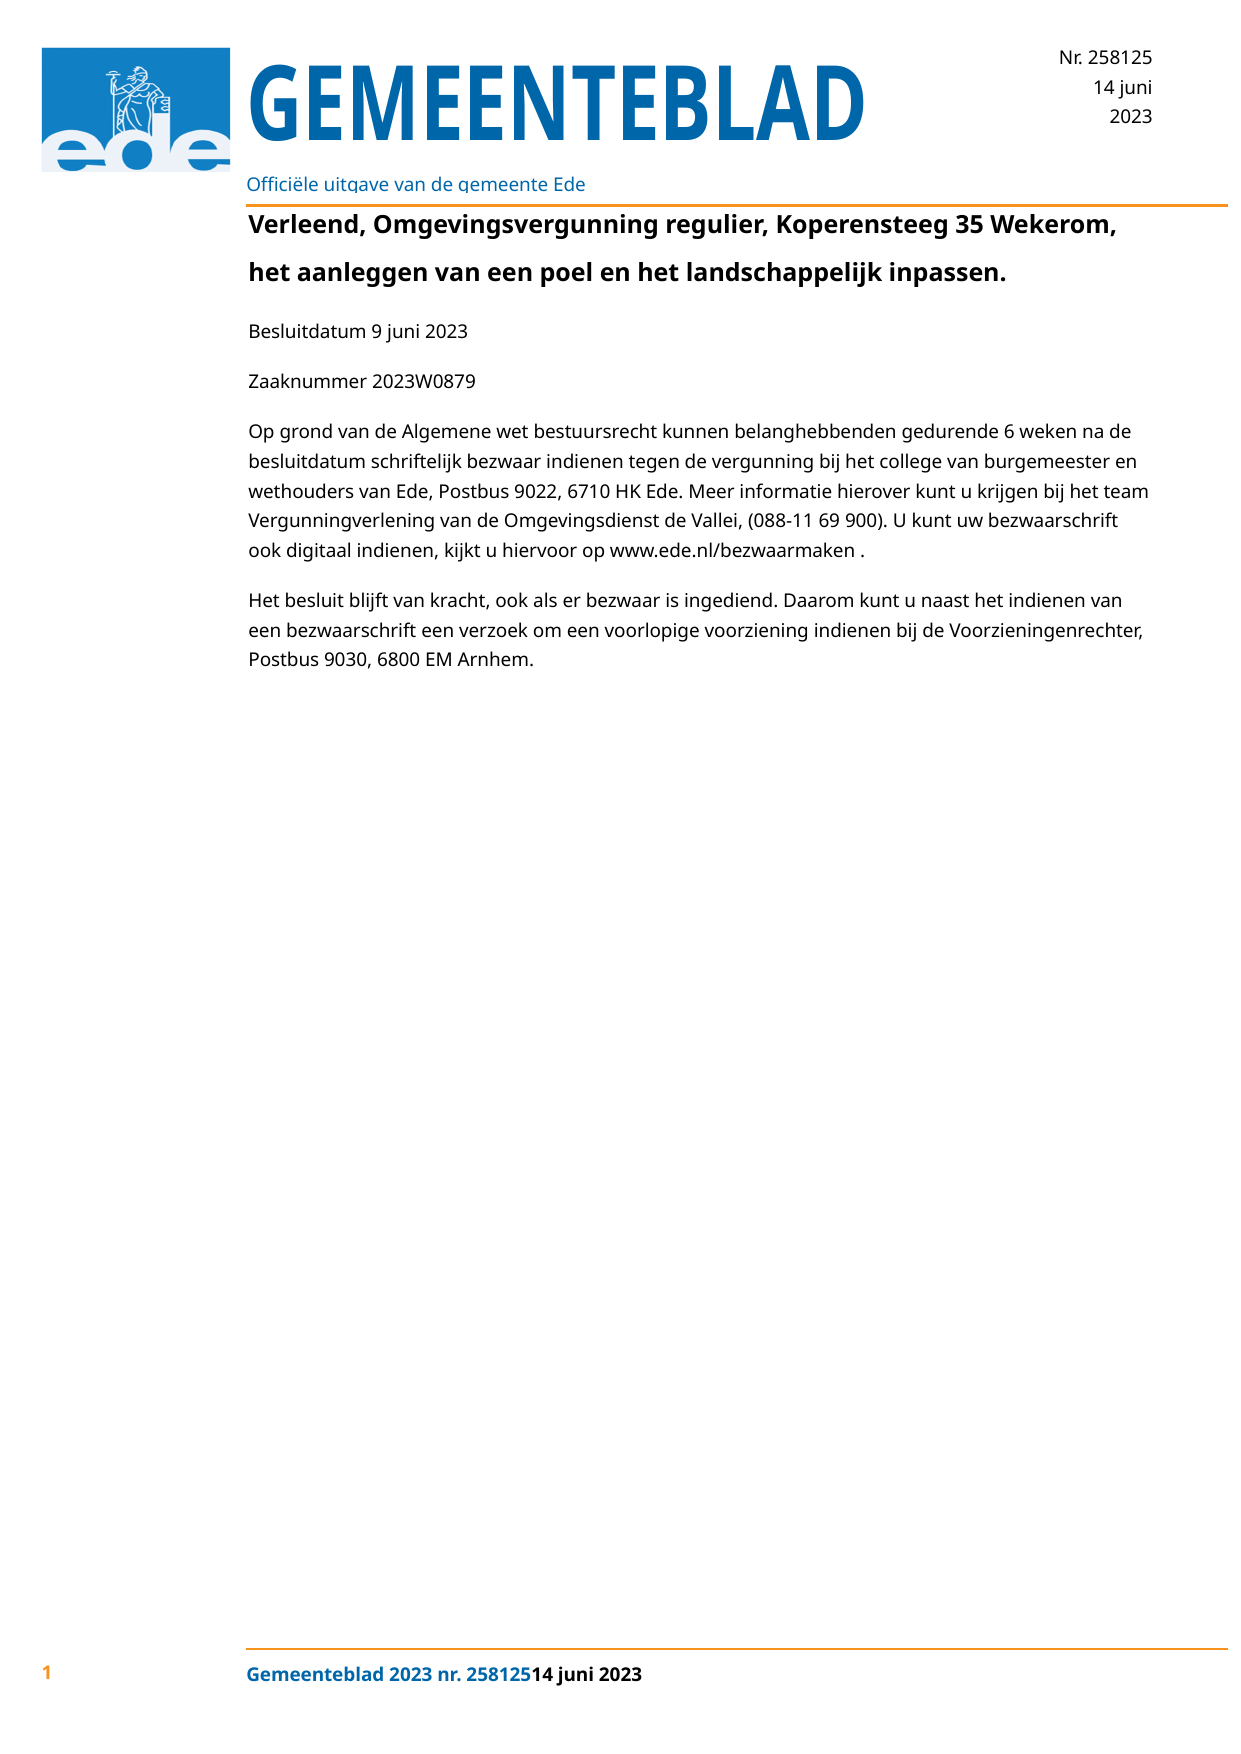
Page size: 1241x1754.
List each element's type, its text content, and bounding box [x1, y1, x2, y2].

text Verleend, Omgevingsvergunning regulier, Koperensteeg 35 Wekerom, het aanleggen van een poel en het landschappelijk inpassen. [248, 207, 1152, 288]
text Besluitdatum 9 juni 2023 [248, 318, 1152, 344]
text Het besluit blijft van kracht, ook als er bezwaar is ingediend. Daarom kunt u naast het indienen van een bezwaarschrift een verzoek om een voorlopige voorziening indienen bij de Voorzieningenrechter, Postbus 9030, 6800 EM Arnhem. [248, 587, 1152, 672]
text Op grond van de Algemene wet bestuursrecht kunnen belanghebbenden gedurende 6 weken na de besluitdatum schriftelijk bezwaar indienen tegen de vergunning bij het college van burgemeester en wethouders van Ede, Postbus 9022, 6710 HK Ede. Meer informatie hierover kunt u krijgen bij het team Vergunningverlening van de Omgevingsdienst de Vallei, (088-11 69 900). U kunt uw bezwaarschrift ook digitaal indienen, kijkt u hiervoor op www.ede.nl/bezwaarmaken . [248, 419, 1152, 563]
picture [41, 47, 231, 172]
text Zaaknummer 2023W0879 [248, 368, 1152, 394]
